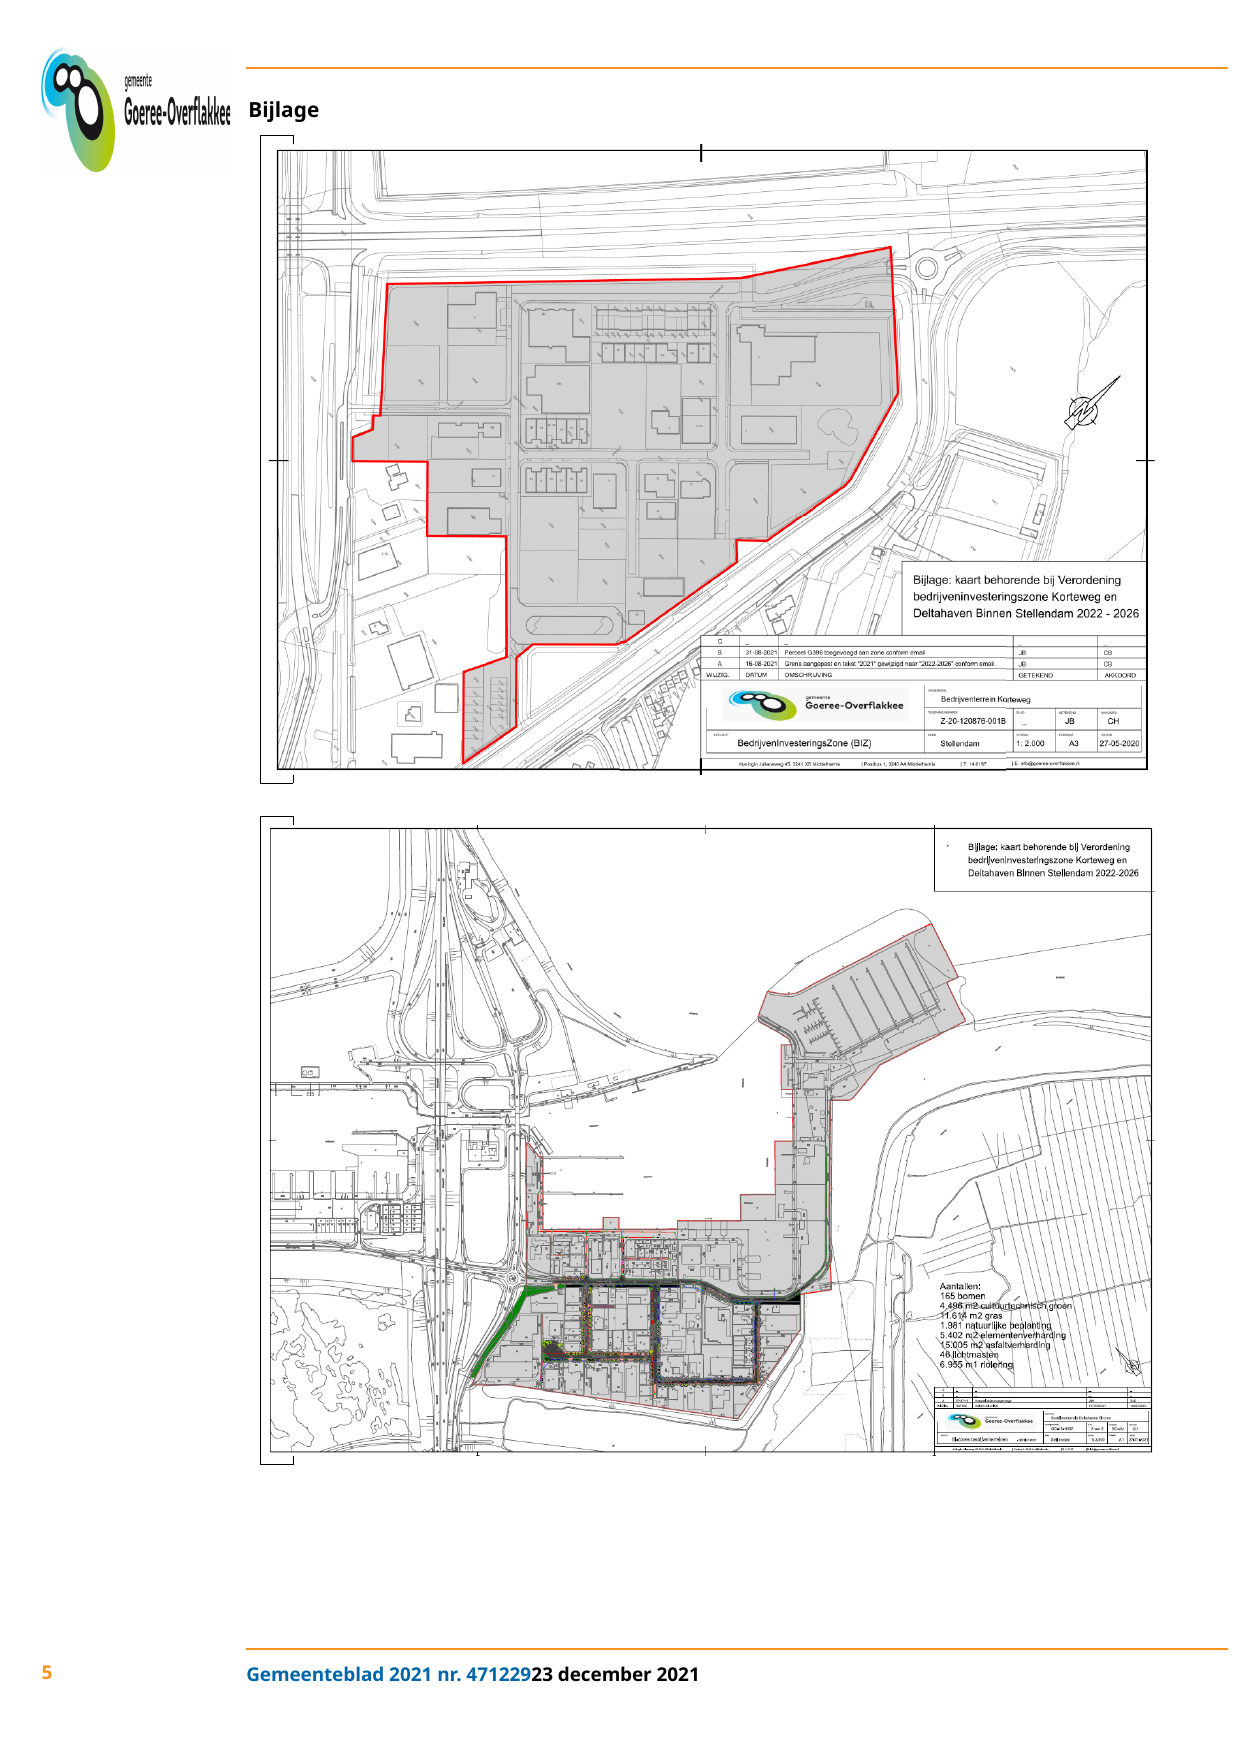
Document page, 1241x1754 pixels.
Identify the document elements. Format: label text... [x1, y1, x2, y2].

picture [268, 144, 1155, 775]
picture [268, 825, 1155, 1456]
picture [41, 47, 231, 172]
text Bijlage [248, 95, 1152, 123]
